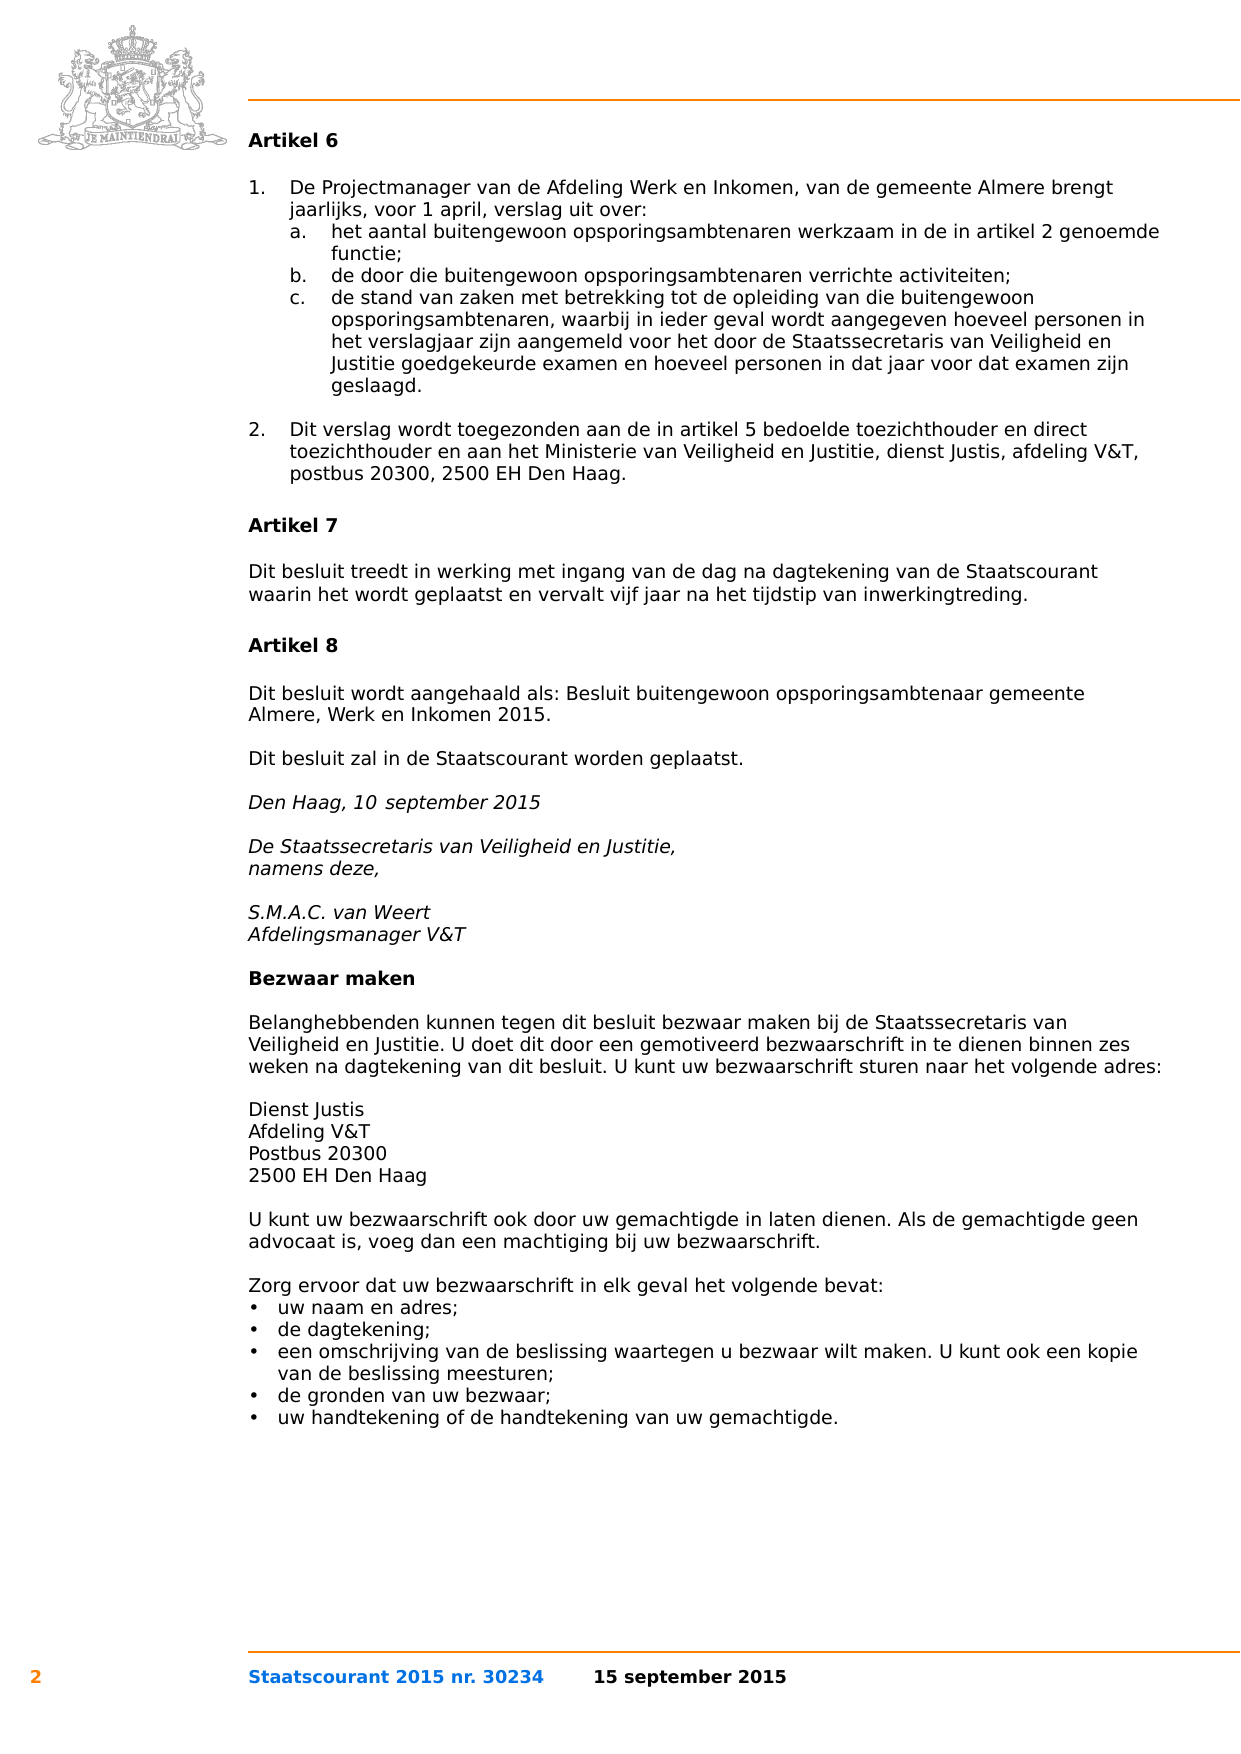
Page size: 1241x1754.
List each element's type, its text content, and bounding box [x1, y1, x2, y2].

text b. de door die buitengewoon opsporingsambtenaren verrichte activiteiten; [289, 265, 1163, 287]
text a. het aantal buitengewoon opsporingsambtenaren werkzaam in de in artikel 2 genoemde functie; [289, 221, 1163, 265]
subtitle Artikel 7 [248, 514, 1163, 536]
text 2500 EH Den Haag [248, 1165, 1163, 1187]
text 2. Dit verslag wordt toegezonden aan de in artikel 5 bedoelde toezichthouder en direct toezichthouder en aan het Ministerie van Veiligheid en Justitie, dienst Justis, afdeling V&T, postbus 20300, 2500 EH Den Haag. [248, 418, 1163, 484]
subtitle Artikel 8 [248, 635, 1163, 657]
text Den Haag, 10 september 2015 [248, 792, 1163, 814]
text Postbus 20300 [248, 1143, 1163, 1165]
text Dit besluit treedt in werking met ingang van de dag na dagtekening van de Staatscourant waarin het wordt geplaatst en vervalt vijf jaar na het tijdstip van inwerkingtreding. [248, 561, 1163, 605]
text 1. De Projectmanager van de Afdeling Werk en Inkomen, van de gemeente Almere brengt jaarlijks, voor 1 april, verslag uit over: [248, 177, 1163, 221]
text • uw handtekening of de handtekening van uw gemachtigde. [248, 1407, 1163, 1429]
text Afdeling V&T [248, 1121, 1163, 1143]
text Dienst Justis [248, 1099, 1163, 1121]
text Bezwaar maken [248, 968, 1163, 990]
text c. de stand van zaken met betrekking tot de opleiding van die buitengewoon opsporingsambtenaren, waarbij in ieder geval wordt aangegeven hoeveel personen in het verslagjaar zijn aangemeld voor het door de Staatssecretaris van Veiligheid en Justitie goedgekeurde examen en hoeveel personen in dat jaar voor dat examen zijn geslaagd. [289, 287, 1163, 397]
text • uw naam en adres; [248, 1297, 1163, 1319]
text U kunt uw bezwaarschrift ook door uw gemachtigde in laten dienen. Als de gemachtigde geen advocaat is, voeg dan een machtiging bij uw bezwaarschrift. [248, 1209, 1163, 1253]
text • een omschrijving van de beslissing waartegen u bezwaar wilt maken. U kunt ook een kopie van de beslissing meesturen; [248, 1341, 1163, 1385]
subtitle Artikel 6 [248, 130, 1163, 152]
text Belanghebbenden kunnen tegen dit besluit bezwaar maken bij de Staatssecretaris van Veiligheid en Justitie. U doet dit door een gemotiveerd bezwaarschrift in te dienen binnen zes weken na dagtekening van dit besluit. U kunt uw bezwaarschrift sturen naar het volgende adres: [248, 1012, 1163, 1077]
text Dit besluit wordt aangehaald als: Besluit buitengewoon opsporingsambtenaar gemeente Almere, Werk en Inkomen 2015. [248, 682, 1163, 726]
picture [38, 25, 227, 150]
text De Staatssecretaris van Veiligheid en Justitie, namens deze, S.M.A.C. van Weert Afdelingsmanager V&T [248, 836, 1163, 946]
text • de gronden van uw bezwaar; [248, 1385, 1163, 1407]
text Zorg ervoor dat uw bezwaarschrift in elk geval het volgende bevat: [248, 1275, 1163, 1297]
text • de dagtekening; [248, 1319, 1163, 1341]
text Dit besluit zal in de Staatscourant worden geplaatst. [248, 748, 1163, 770]
